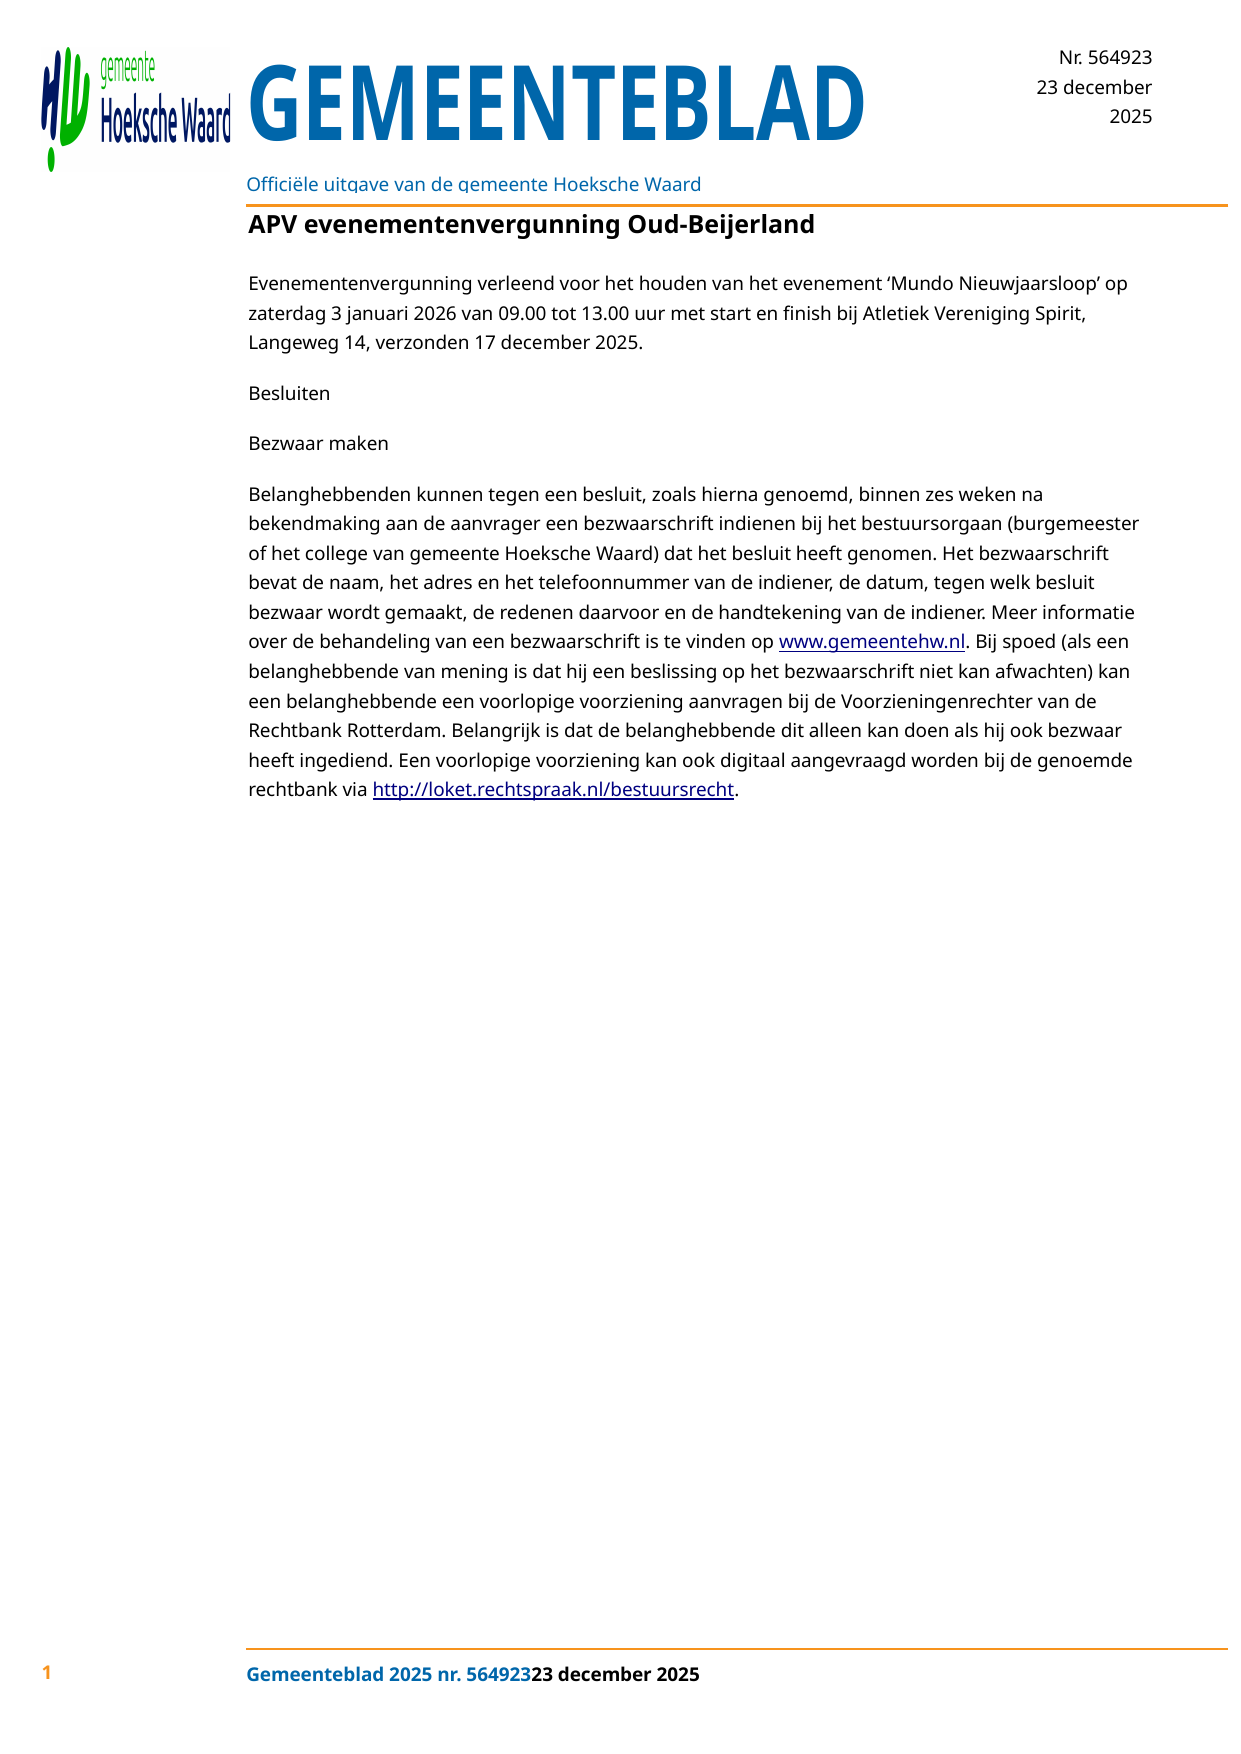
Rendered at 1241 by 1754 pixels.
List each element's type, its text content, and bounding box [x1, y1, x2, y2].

text Besluiten [248, 380, 1152, 406]
text Belanghebbenden kunnen tegen een besluit, zoals hierna genoemd, binnen zes weken na bekendmaking aan de aanvrager een bezwaarschrift indienen bij het bestuursorgaan (burgemeester of het college van gemeente Hoeksche Waard) dat het besluit heeft genomen. Het bezwaarschrift bevat de naam, het adres en het telefoonnummer van de indiener, de datum, tegen welk besluit bezwaar wordt gemaakt, de redenen daarvoor en de handtekening van de indiener. Meer informatie over de behandeling van een bezwaarschrift is te vinden op www.gemeentehw.nl. Bij spoed (als een belanghebbende van mening is dat hij een beslissing op het bezwaarschrift niet kan afwachten) kan een belanghebbende een voorlopige voorziening aanvragen bij de Voorzieningenrechter van de Rechtbank Rotterdam. Belangrijk is dat de belanghebbende dit alleen kan doen als hij ook bezwaar heeft ingediend. Een voorlopige voorziening kan ook digitaal aangevraagd worden bij de genoemde rechtbank via http://loket.rechtspraak.nl/bestuursrecht. [248, 481, 1152, 802]
text Evenementenvergunning verleend voor het houden van het evenement ‘Mundo Nieuwjaarsloop’ op zaterdag 3 januari 2026 van 09.00 tot 13.00 uur met start en finish bij Atletiek Vereniging Spirit, Langeweg 14, verzonden 17 december 2025. [248, 270, 1152, 355]
picture [41, 47, 231, 172]
text APV evenementenvergunning Oud-Beijerland [248, 207, 1152, 241]
text Bezwaar maken [248, 430, 1152, 456]
